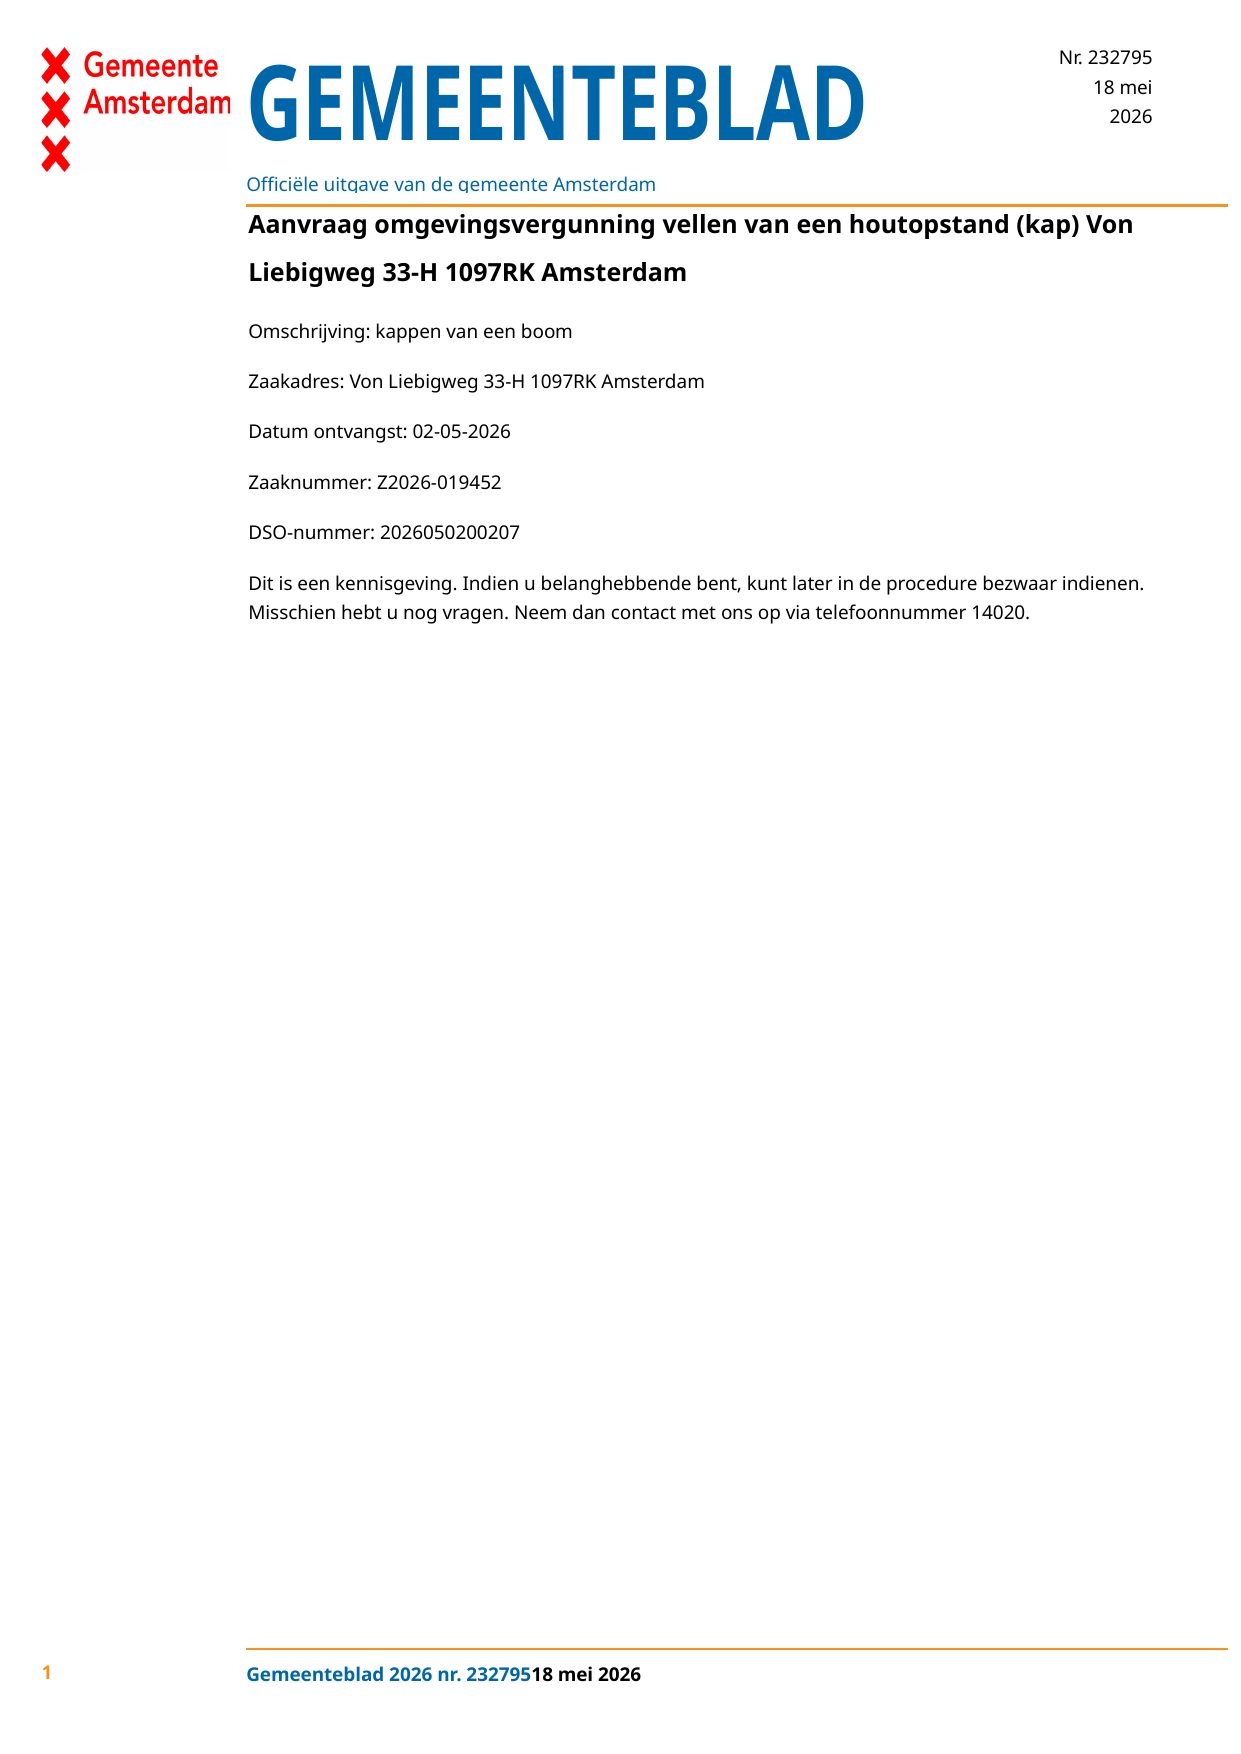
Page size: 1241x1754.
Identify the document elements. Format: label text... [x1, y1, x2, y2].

text Datum ontvangst: 02-05-2026 [248, 419, 1152, 444]
text DSO-nummer: 2026050200207 [248, 519, 1152, 545]
text Zaakadres: Von Liebigweg 33-H 1097RK Amsterdam [248, 368, 1152, 394]
text Aanvraag omgevingsvergunning vellen van een houtopstand (kap) Von Liebigweg 33-H 1097RK Amsterdam [248, 207, 1152, 288]
picture [41, 47, 231, 172]
text Zaaknummer: Z2026-019452 [248, 469, 1152, 495]
text Omschrijving: kappen van een boom [248, 318, 1152, 344]
text Dit is een kennisgeving. Indien u belanghebbende bent, kunt later in de procedure bezwaar indienen. Misschien hebt u nog vragen. Neem dan contact met ons op via telefoonnummer 14020. [248, 570, 1152, 625]
